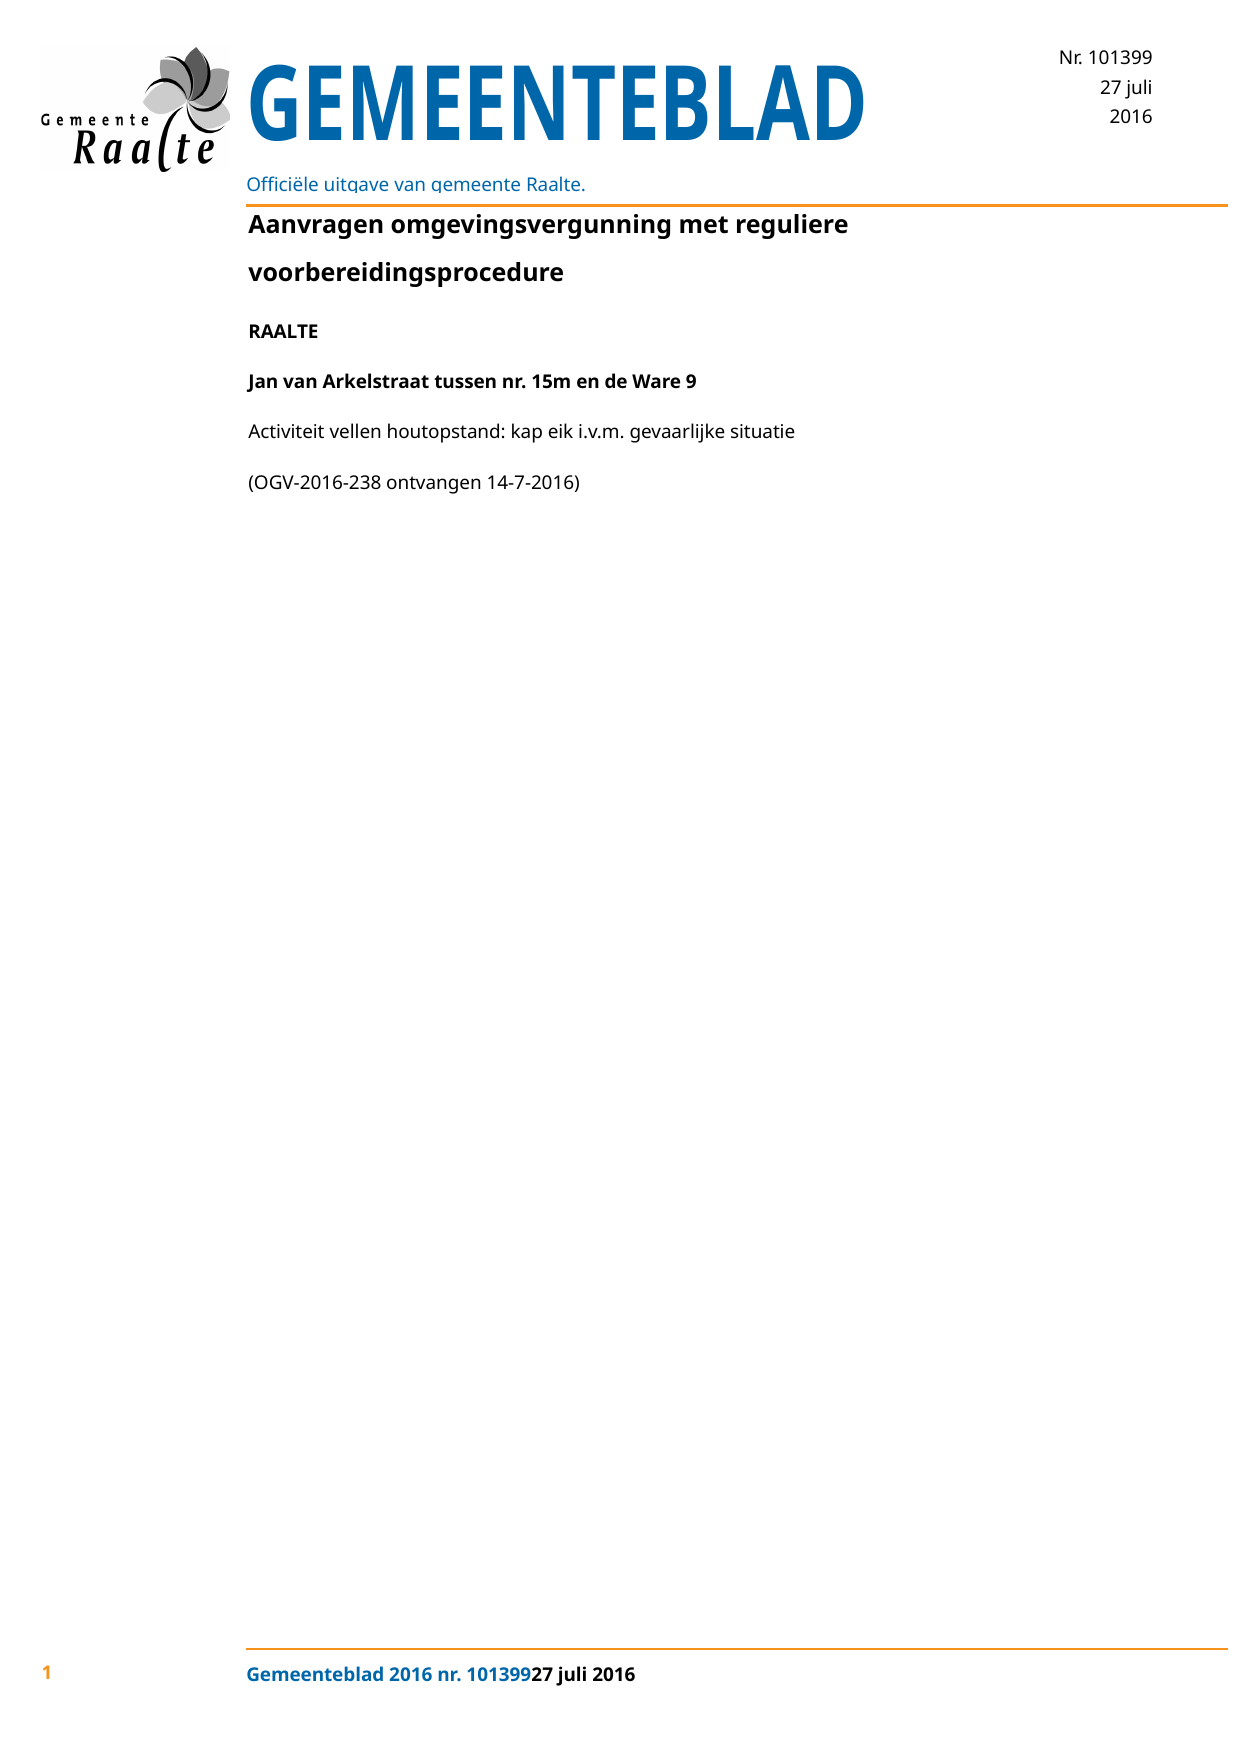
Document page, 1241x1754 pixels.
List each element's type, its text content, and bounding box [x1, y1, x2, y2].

text Activiteit vellen houtopstand: kap eik i.v.m. gevaarlijke situatie [248, 419, 1152, 444]
text Aanvragen omgevingsvergunning met reguliere voorbereidingsprocedure [248, 207, 1152, 288]
text RAALTE [248, 318, 1152, 344]
text Jan van Arkelstraat tussen nr. 15m en de Ware 9 [248, 368, 1152, 394]
text (OGV-2016-238 ontvangen 14-7-2016) [248, 469, 1152, 495]
picture [41, 47, 231, 172]
